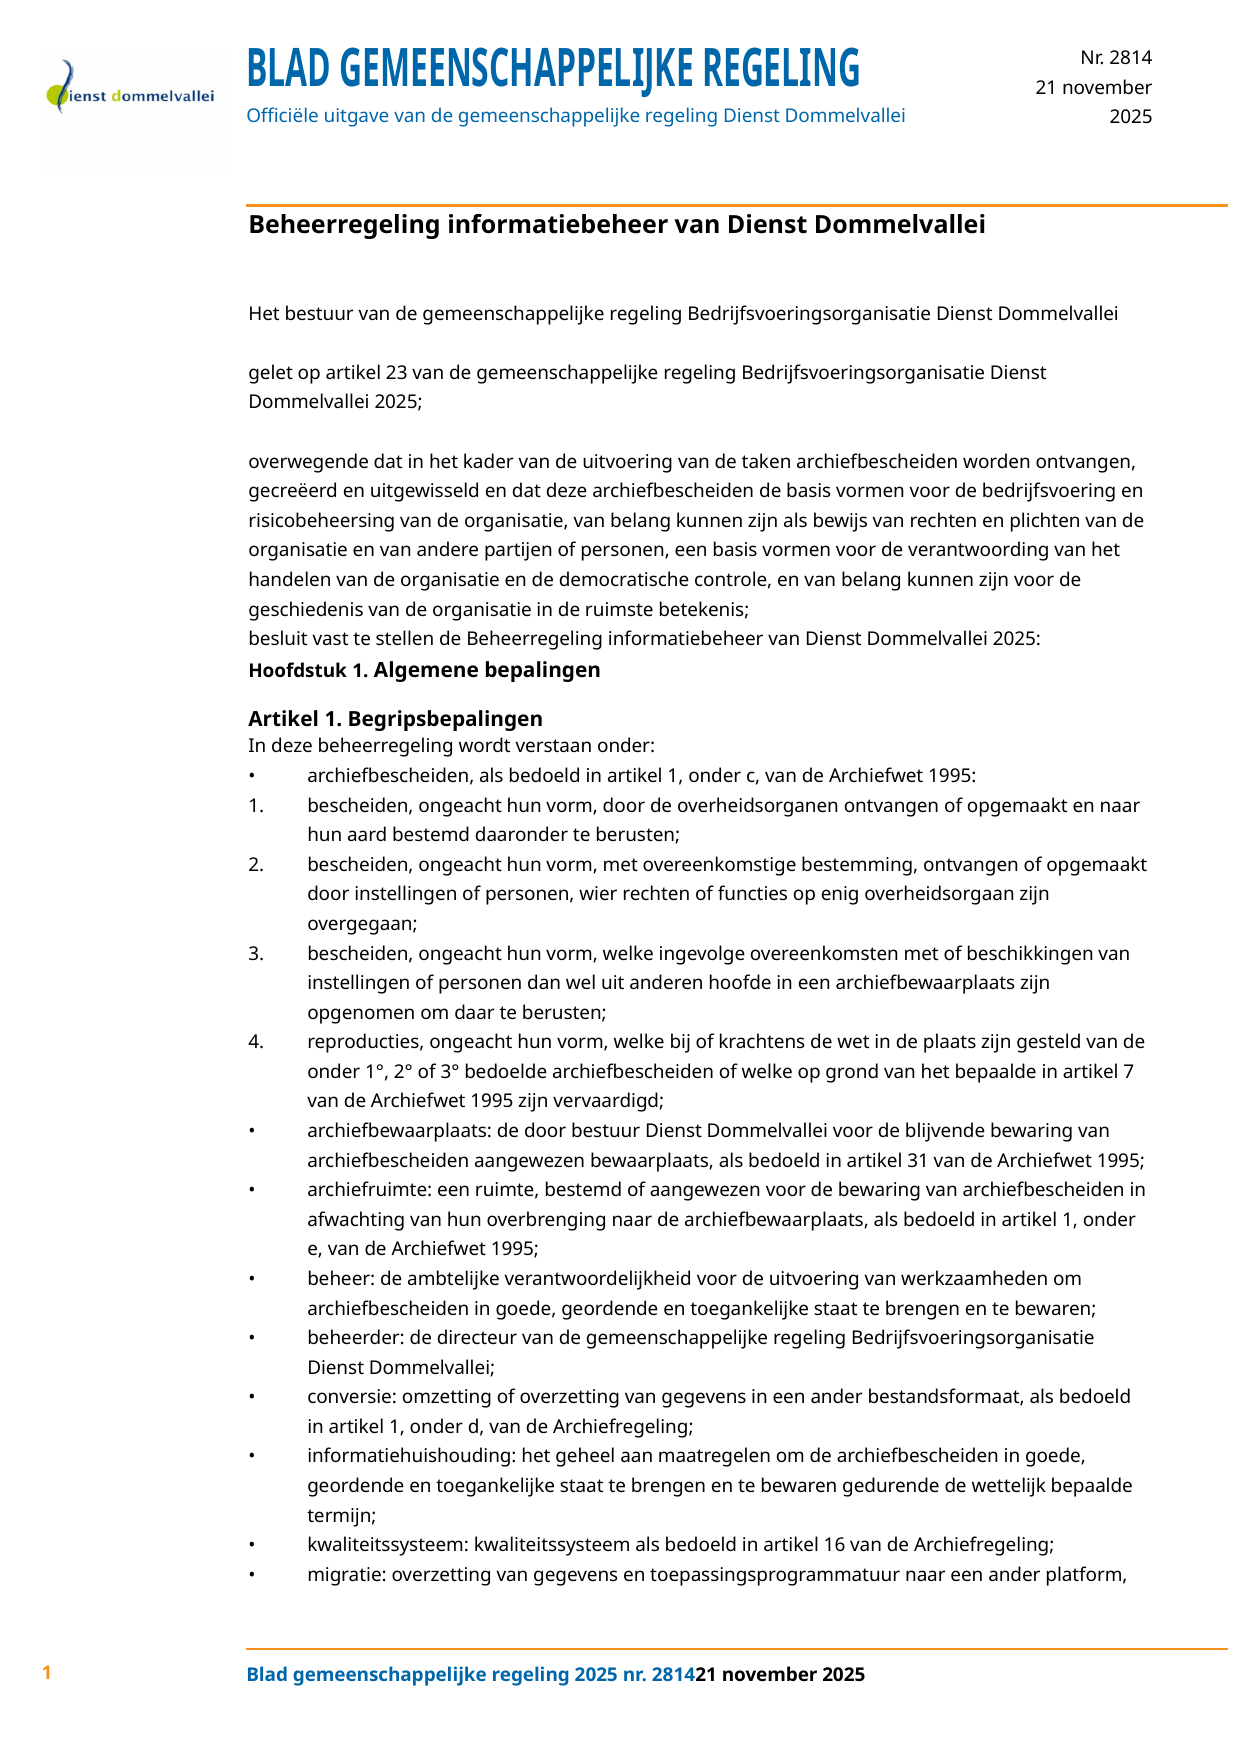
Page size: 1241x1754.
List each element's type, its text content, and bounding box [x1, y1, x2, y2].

list bescheiden, ongeacht hun vorm, met overeenkomstige bestemming, ontvangen of opgemaakt door instellingen of personen, wier rechten of functies op enig overheidsorgaan zijn overgegaan; [248, 851, 1152, 936]
text Artikel 1. Begripsbepalingen [248, 704, 1152, 733]
text Hoofdstuk 1. Algemene bepalingen [248, 655, 1152, 683]
list beheerder: de directeur van de gemeenschappelijke regeling Bedrijfsvoeringsorganisatie Dienst Dommelvallei; [248, 1324, 1152, 1379]
list beheer: de ambtelijke verantwoordelijkheid voor de uitvoering van werkzaamheden om archiefbescheiden in goede, geordende en toegankelijke staat te brengen en te bewaren; [248, 1265, 1152, 1320]
picture [41, 47, 231, 172]
text overwegende dat in het kader van de uitvoering van de taken archiefbescheiden worden ontvangen, gecreëerd en uitgewisseld en dat deze archiefbescheiden de basis vormen voor de bedrijfsvoering en risicobeheersing van de organisatie, van belang kunnen zijn als bewijs van rechten en plichten van de organisatie en van andere partijen of personen, een basis vormen voor de verantwoording van het handelen van de organisatie en de democratische controle, en van belang kunnen zijn voor de geschiedenis van de organisatie in de ruimste betekenis; [248, 448, 1152, 621]
list informatiehuishouding: het geheel aan maatregelen om de archiefbescheiden in goede, geordende en toegankelijke staat te brengen en te bewaren gedurende de wettelijk bepaalde termijn; [248, 1443, 1152, 1527]
text Het bestuur van de gemeenschappelijke regeling Bedrijfsvoeringsorganisatie Dienst Dommelvallei [248, 300, 1152, 326]
text gelet op artikel 23 van de gemeenschappelijke regeling Bedrijfsvoeringsorganisatie Dienst Dommelvallei 2025; [248, 359, 1152, 414]
list bescheiden, ongeacht hun vorm, welke ingevolge overeenkomsten met of beschikkingen van instellingen of personen dan wel uit anderen hoofde in een archiefbewaarplaats zijn opgenomen om daar te berusten; [248, 940, 1152, 1024]
text In deze beheerregeling wordt verstaan onder: [248, 733, 1152, 758]
list conversie: omzetting of overzetting van gegevens in een ander bestandsformaat, als bedoeld in artikel 1, onder d, van de Archiefregeling; [248, 1383, 1152, 1439]
text besluit vast te stellen de Beheerregeling informatiebeheer van Dienst Dommelvallei 2025: [248, 625, 1152, 651]
list archiefbewaarplaats: de door bestuur Dienst Dommelvallei voor de blijvende bewaring van archiefbescheiden aangewezen bewaarplaats, als bedoeld in artikel 31 van de Archiefwet 1995; [248, 1117, 1152, 1172]
list bescheiden, ongeacht hun vorm, door de overheidsorganen ontvangen of opgemaakt en naar hun aard bestemd daaronder te berusten; [248, 792, 1152, 847]
list migratie: overzetting van gegevens en toepassingsprogrammatuur naar een ander platform, [248, 1561, 1152, 1587]
text Beheerregeling informatiebeheer van Dienst Dommelvallei [248, 207, 1152, 241]
list kwaliteitssysteem: kwaliteitssysteem als bedoeld in artikel 16 van de Archiefregeling; [248, 1531, 1152, 1557]
list archiefruimte: een ruimte, bestemd of aangewezen voor de bewaring van archiefbescheiden in afwachting van hun overbrenging naar de archiefbewaarplaats, als bedoeld in artikel 1, onder e, van de Archiefwet 1995; [248, 1176, 1152, 1261]
list reproducties, ongeacht hun vorm, welke bij of krachtens de wet in de plaats zijn gesteld van de onder 1°, 2° of 3° bedoelde archiefbescheiden of welke op grond van het bepaalde in artikel 7 van de Archiefwet 1995 zijn vervaardigd; [248, 1028, 1152, 1113]
list archiefbescheiden, als bedoeld in artikel 1, onder c, van de Archiefwet 1995: [248, 762, 1152, 788]
